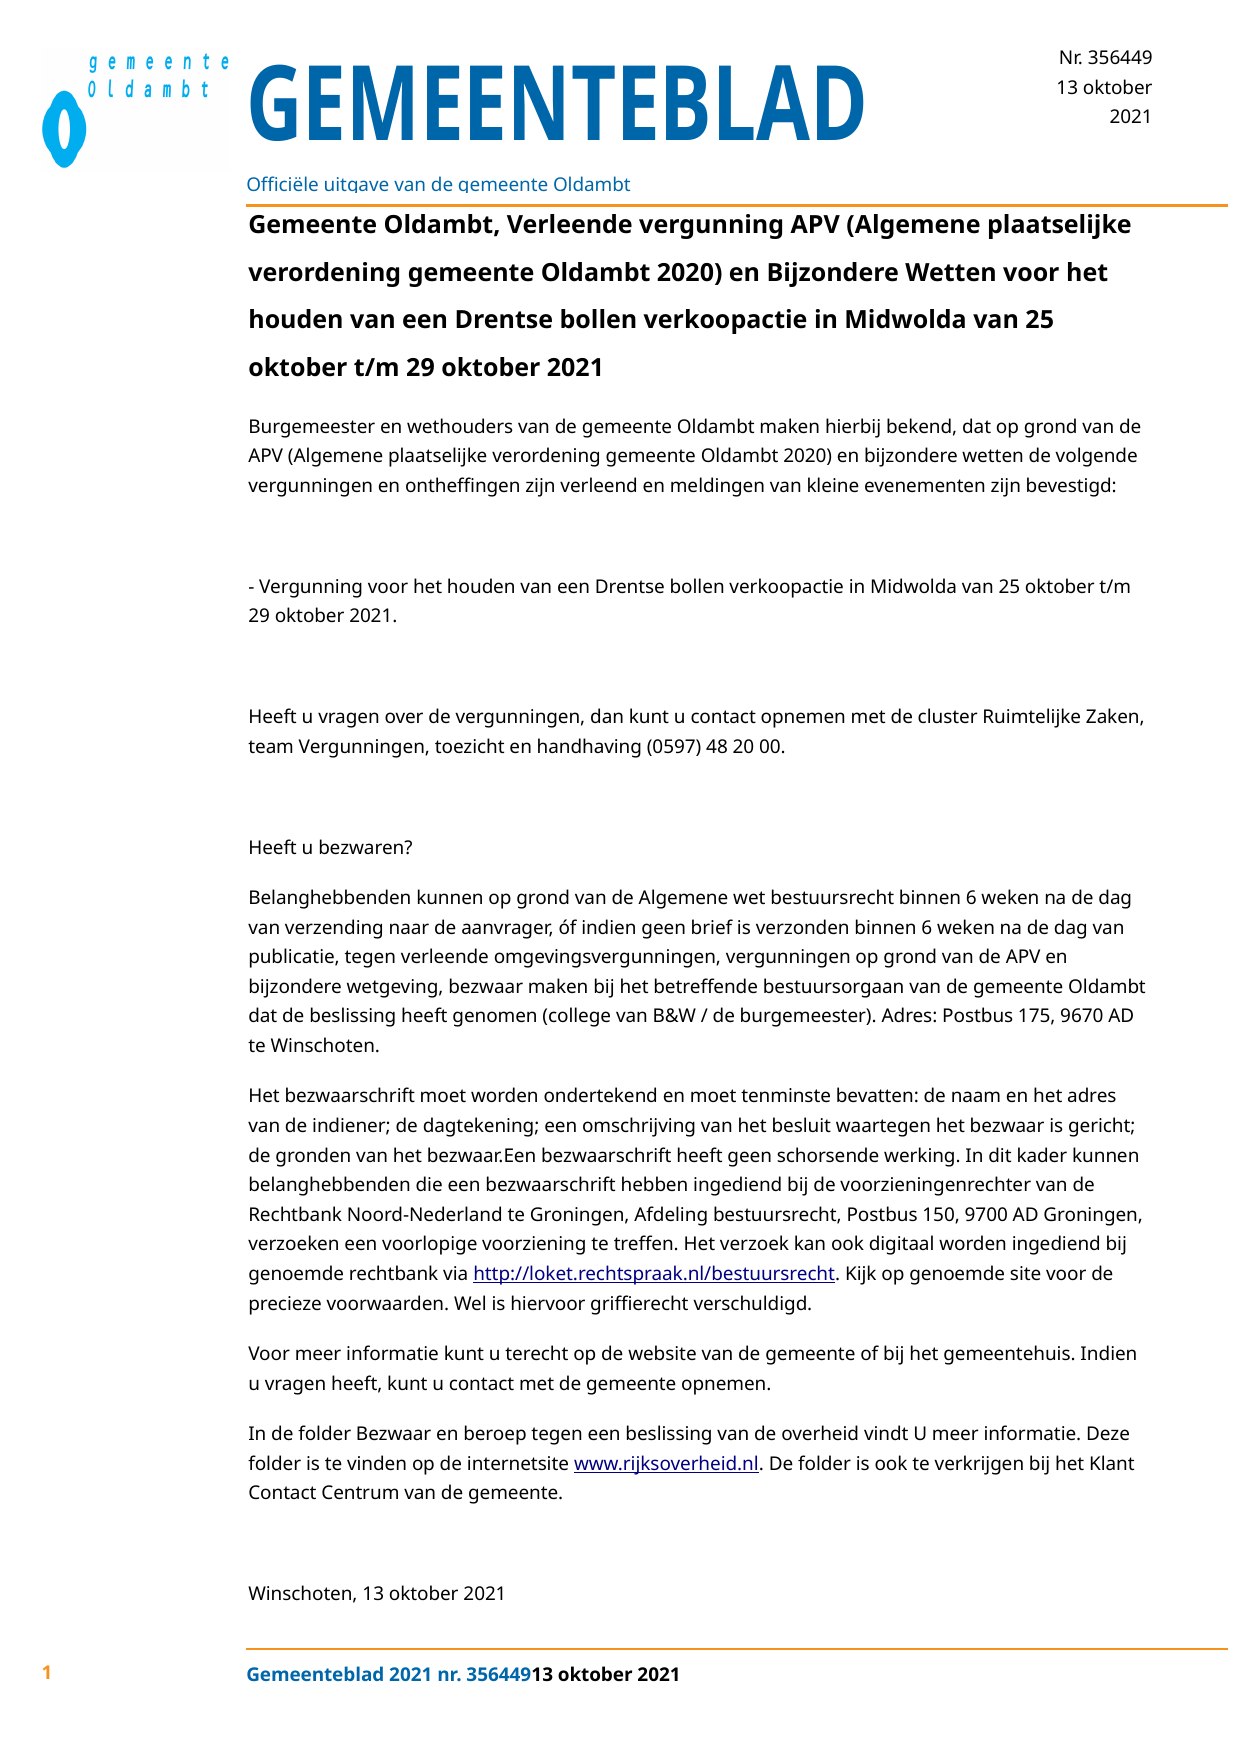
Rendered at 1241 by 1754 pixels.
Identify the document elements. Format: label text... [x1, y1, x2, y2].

picture [41, 47, 231, 172]
text Gemeente Oldambt, Verleende vergunning APV (Algemene plaatselijke verordening gemeente Oldambt 2020) en Bijzondere Wetten voor het houden van een Drentse bollen verkoopactie in Midwolda van 25 oktober t/m 29 oktober 2021 [248, 207, 1152, 384]
text Het bezwaarschrift moet worden ondertekend en moet tenminste bevatten: de naam en het adres van de indiener; de dagtekening; een omschrijving van het besluit waartegen het bezwaar is gericht; de gronden van het bezwaar.Een bezwaarschrift heeft geen schorsende werking. In dit kader kunnen belanghebbenden die een bezwaarschrift hebben ingediend bij de voorzieningenrechter van de Rechtbank Noord-Nederland te Groningen, Afdeling bestuursrecht, Postbus 150, 9700 AD Groningen, verzoeken een voorlopige voorziening te treffen. Het verzoek kan ook digitaal worden ingediend bij genoemde rechtbank via http://loket.rechtspraak.nl/bestuursrecht. Kijk op genoemde site voor de precieze voorwaarden. Wel is hiervoor griffierecht verschuldigd. [248, 1083, 1152, 1316]
text Burgemeester en wethouders van de gemeente Oldambt maken hierbij bekend, dat op grond van de APV (Algemene plaatselijke verordening gemeente Oldambt 2020) en bijzondere wetten de volgende vergunningen en ontheffingen zijn verleend en meldingen van kleine evenementen zijn bevestigd: [248, 413, 1152, 498]
text Heeft u vragen over de vergunningen, dan kunt u contact opnemen met de cluster Ruimtelijke Zaken, team Vergunningen, toezicht en handhaving (0597) 48 20 00. [248, 703, 1152, 759]
text Winschoten, 13 oktober 2021 [248, 1580, 1152, 1606]
text Belanghebbenden kunnen op grond van de Algemene wet bestuursrecht binnen 6 weken na de dag van verzending naar de aanvrager, óf indien geen brief is verzonden binnen 6 weken na de dag van publicatie, tegen verleende omgevingsvergunningen, vergunningen op grond van de APV en bijzondere wetgeving, bezwaar maken bij het betreffende bestuursorgaan van de gemeente Oldambt dat de beslissing heeft genomen (college van B&W / de burgemeester). Adres: Postbus 175, 9670 AD te Winschoten. [248, 884, 1152, 1058]
text Heeft u bezwaren? [248, 834, 1152, 860]
text - Vergunning voor het houden van een Drentse bollen verkoopactie in Midwolda van 25 oktober t/m 29 oktober 2021. [248, 573, 1152, 628]
text Voor meer informatie kunt u terecht op de website van de gemeente of bij het gemeentehuis. Indien u vragen heeft, kunt u contact met de gemeente opnemen. [248, 1340, 1152, 1396]
text In de folder Bezwaar en beroep tegen een beslissing van de overheid vindt U meer informatie. Deze folder is te vinden op de internetsite www.rijksoverheid.nl. De folder is ook te verkrijgen bij het Klant Contact Centrum van de gemeente. [248, 1420, 1152, 1505]
